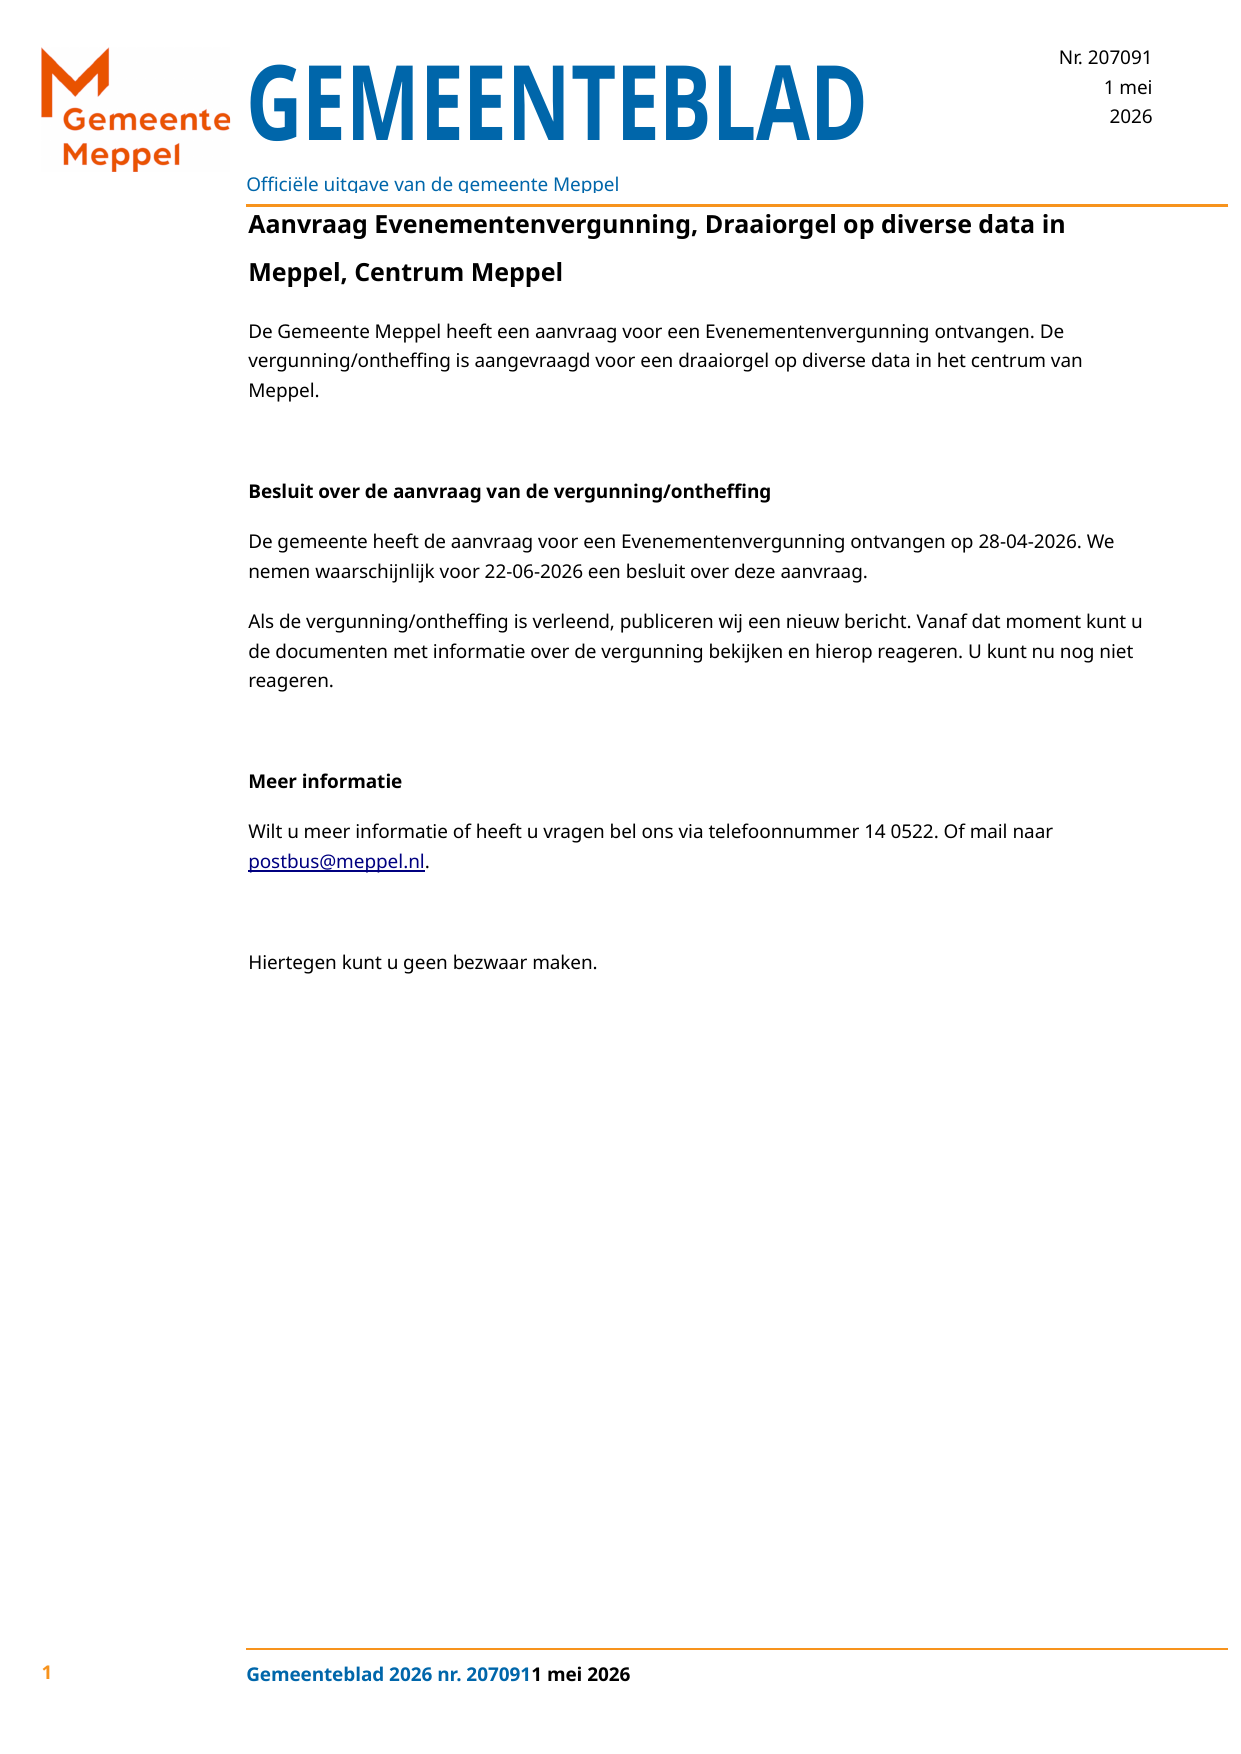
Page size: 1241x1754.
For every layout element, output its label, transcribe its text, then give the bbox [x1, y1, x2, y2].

text Besluit over de aanvraag van de vergunning/ontheffing [248, 478, 1152, 504]
picture [41, 47, 231, 172]
text De gemeente heeft de aanvraag voor een Evenementenvergunning ontvangen op 28-04-2026. We nemen waarschijnlijk voor 22-06-2026 een besluit over deze aanvraag. [248, 528, 1152, 584]
text De Gemeente Meppel heeft een aanvraag voor een Evenementenvergunning ontvangen. De vergunning/ontheffing is aangevraagd voor een draaiorgel op diverse data in het centrum van Meppel. [248, 318, 1152, 403]
text Meer informatie [248, 768, 1152, 794]
text Aanvraag Evenementenvergunning, Draaiorgel op diverse data in Meppel, Centrum Meppel [248, 207, 1152, 288]
text Als de vergunning/ontheffing is verleend, publiceren wij een nieuw bericht. Vanaf dat moment kunt u de documenten met informatie over de vergunning bekijken en hierop reageren. U kunt nu nog niet reageren. [248, 608, 1152, 693]
text Hiertegen kunt u geen bezwaar maken. [248, 949, 1152, 975]
text Wilt u meer informatie of heeft u vragen bel ons via telefoonnummer 14 0522. Of mail naar postbus@meppel.nl. [248, 819, 1152, 874]
